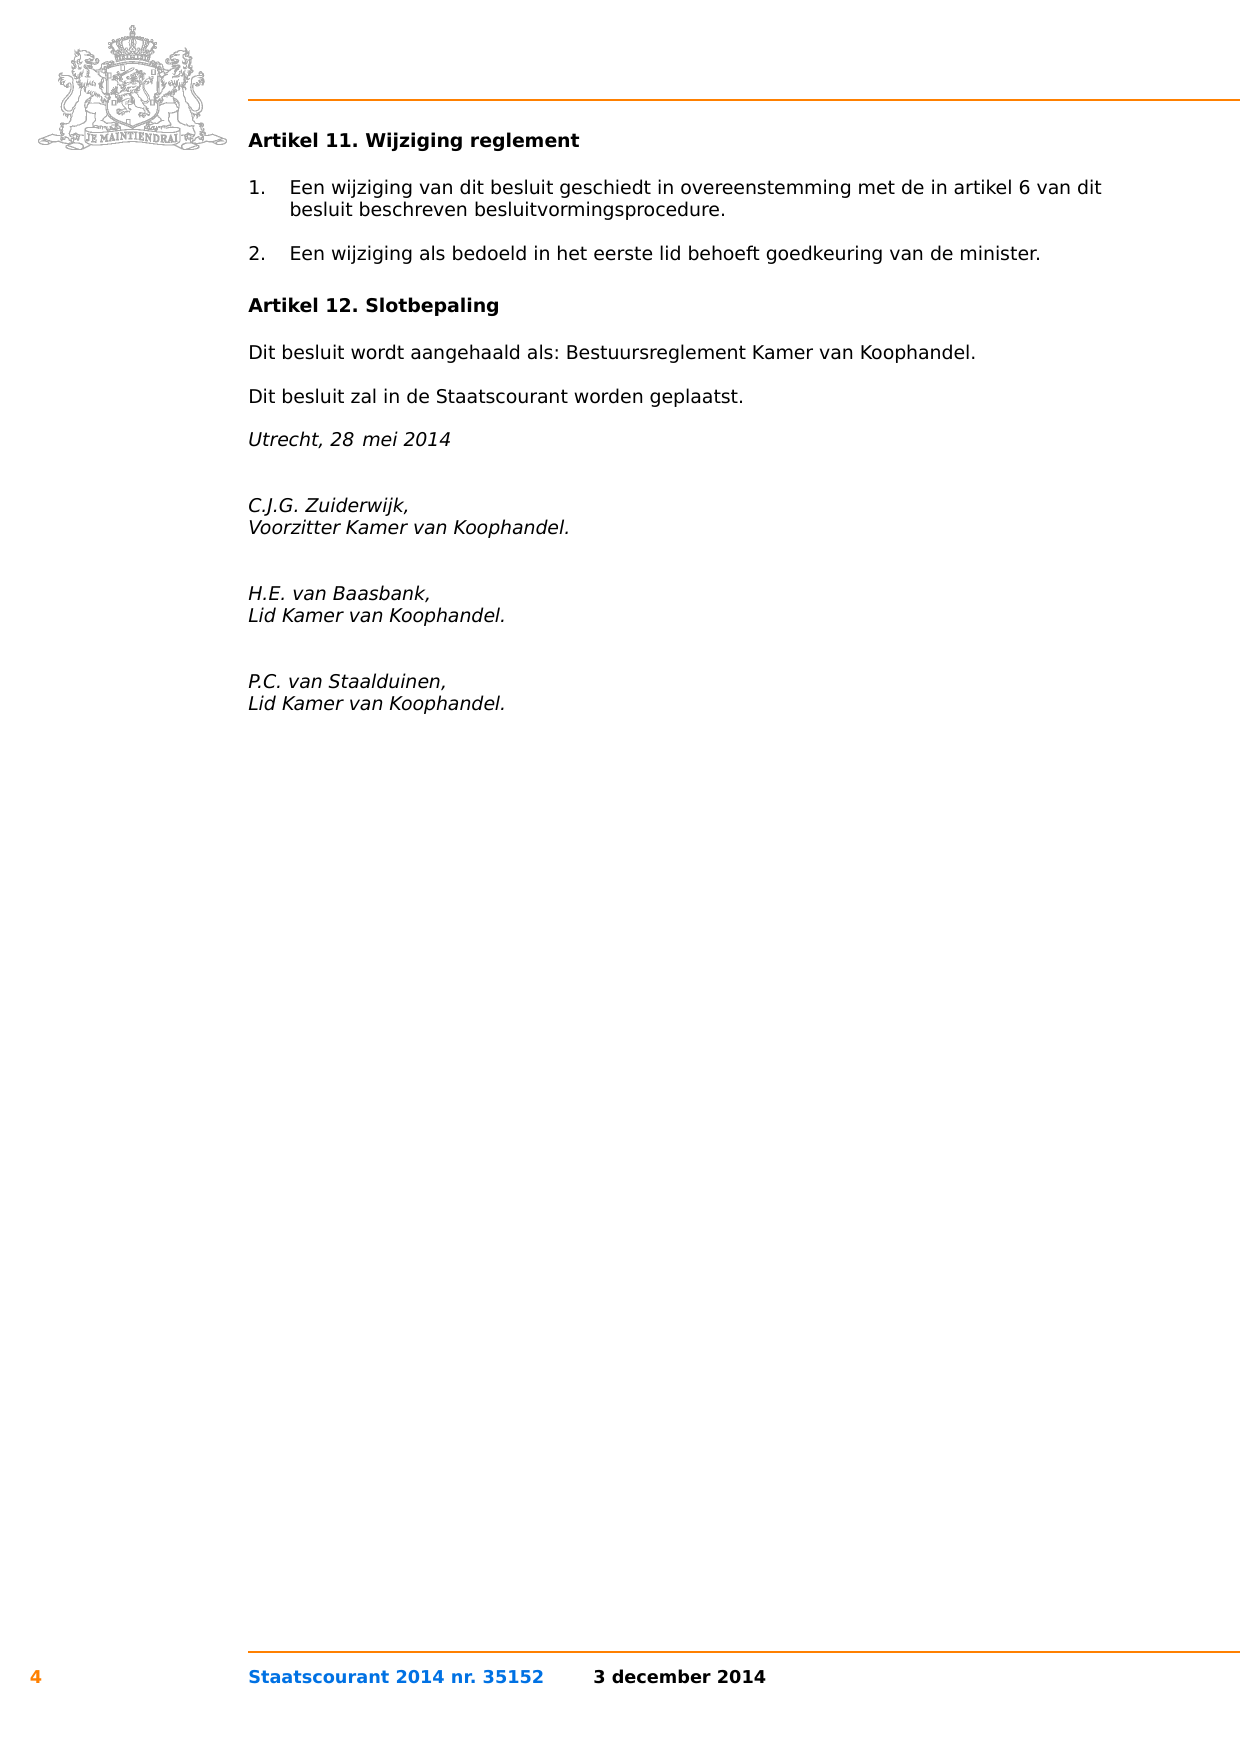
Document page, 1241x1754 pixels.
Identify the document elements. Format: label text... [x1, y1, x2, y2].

text Utrecht, 28 mei 2014 [248, 429, 1163, 451]
text 2. Een wijziging als bedoeld in het eerste lid behoeft goedkeuring van de minister. [248, 243, 1163, 265]
text H.E. van Baasbank, Lid Kamer van Koophandel. [248, 561, 1163, 627]
text Dit besluit wordt aangehaald als: Bestuursreglement Kamer van Koophandel. [248, 342, 1163, 364]
text 1. Een wijziging van dit besluit geschiedt in overeenstemming met de in artikel 6 van dit besluit beschreven besluitvormingsprocedure. [248, 177, 1163, 221]
text Dit besluit zal in de Staatscourant worden geplaatst. [248, 386, 1163, 407]
text P.C. van Staalduinen, Lid Kamer van Koophandel. [248, 649, 1163, 715]
text C.J.G. Zuiderwijk, Voorzitter Kamer van Koophandel. [248, 473, 1163, 539]
subtitle Artikel 12. Slotbepaling [248, 295, 1163, 317]
subtitle Artikel 11. Wijziging reglement [248, 130, 1163, 152]
picture [38, 25, 227, 150]
